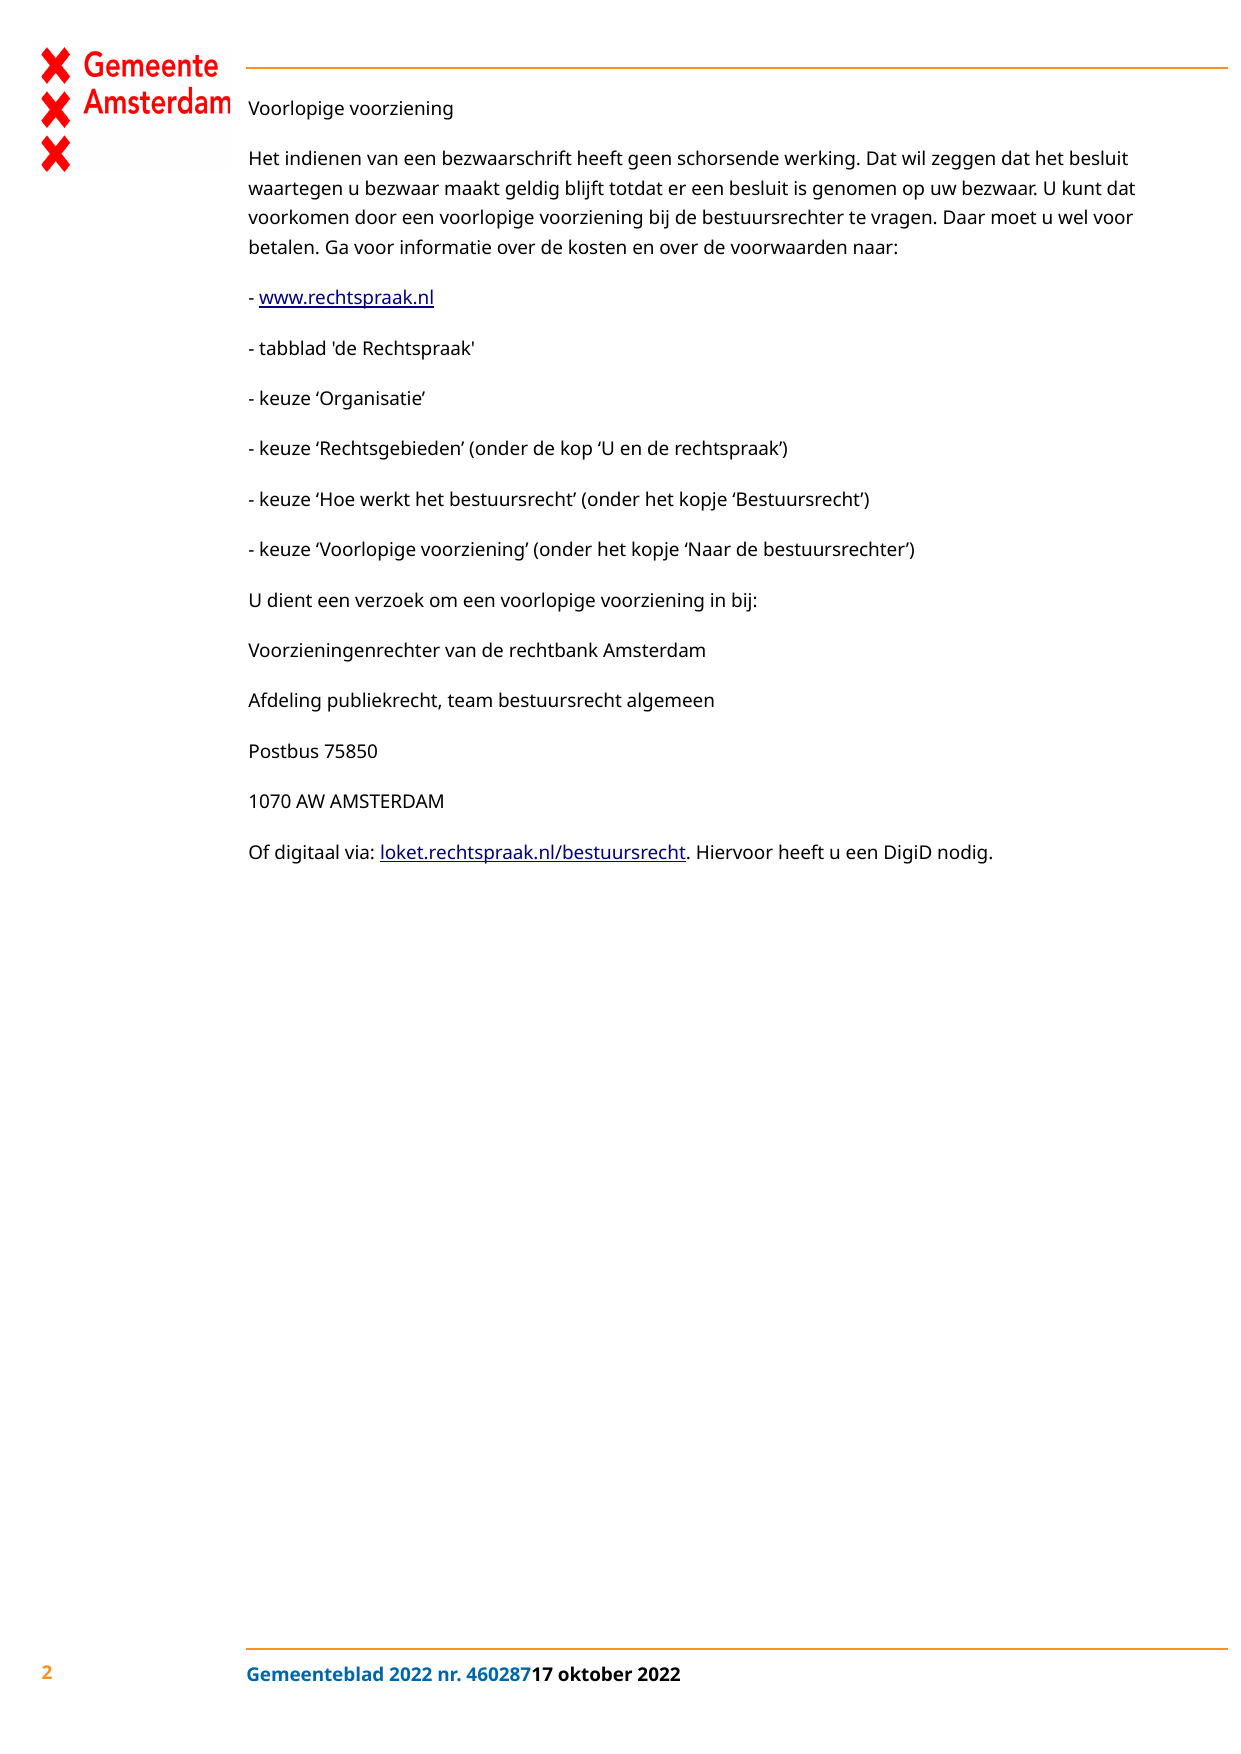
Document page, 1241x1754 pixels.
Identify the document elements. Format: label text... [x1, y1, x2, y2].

text - keuze ‘Rechtsgebieden’ (onder de kop ‘U en de rechtspraak’) [248, 436, 1152, 461]
text Postbus 75850 [248, 738, 1152, 764]
picture [41, 47, 231, 172]
text Het indienen van een bezwaarschrift heeft geen schorsende werking. Dat wil zeggen dat het besluit waartegen u bezwaar maakt geldig blijft totdat er een besluit is genomen op uw bezwaar. U kunt dat voorkomen door een voorlopige voorziening bij de bestuursrechter te vragen. Daar moet u wel voor betalen. Ga voor informatie over de kosten en over de voorwaarden naar: [248, 145, 1152, 260]
text - www.rechtspraak.nl [248, 284, 1152, 310]
text 1070 AW AMSTERDAM [248, 788, 1152, 814]
text - tabblad 'de Rechtspraak' [248, 335, 1152, 361]
text - keuze ‘Voorlopige voorziening’ (onder het kopje ‘Naar de bestuursrechter’) [248, 536, 1152, 562]
text Afdeling publiekrecht, team bestuursrecht algemeen [248, 688, 1152, 713]
text Of digitaal via: loket.rechtspraak.nl/bestuursrecht. Hiervoor heeft u een DigiD nodig. [248, 839, 1152, 865]
text - keuze ‘Organisatie’ [248, 385, 1152, 411]
text Voorzieningenrechter van de rechtbank Amsterdam [248, 637, 1152, 663]
text U dient een verzoek om een voorlopige voorziening in bij: [248, 587, 1152, 613]
text Voorlopige voorziening [248, 95, 1152, 121]
text - keuze ‘Hoe werkt het bestuursrecht’ (onder het kopje ‘Bestuursrecht’) [248, 486, 1152, 512]
